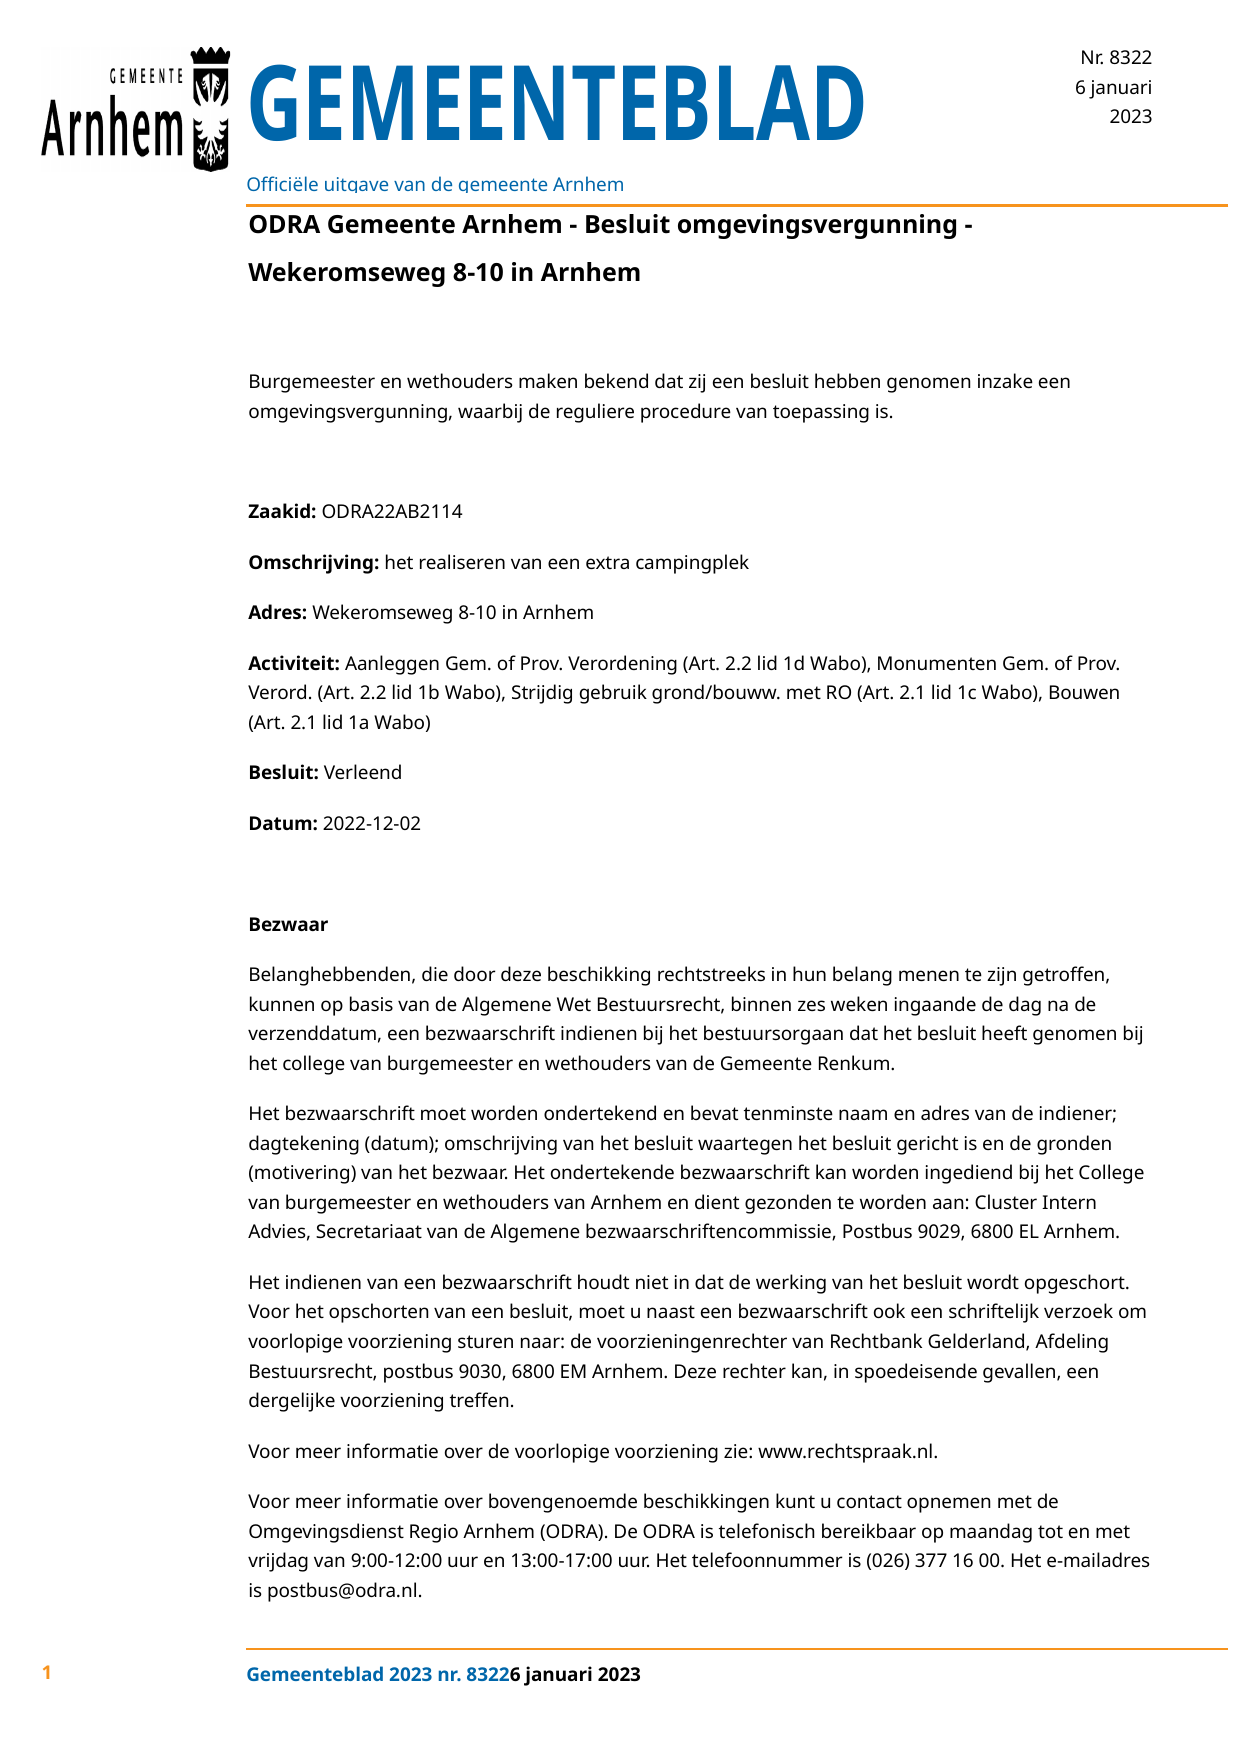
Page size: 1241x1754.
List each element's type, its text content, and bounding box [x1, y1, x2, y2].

text Het bezwaarschrift moet worden ondertekend en bevat tenminste naam en adres van de indiener; dagtekening (datum); omschrijving van het besluit waartegen het besluit gericht is en de gronden (motivering) van het bezwaar. Het ondertekende bezwaarschrift kan worden ingediend bij het College van burgemeester en wethouders van Arnhem en dient gezonden te worden aan: Cluster Intern Advies, Secretariaat van de Algemene bezwaarschriftencommissie, Postbus 9029, 6800 EL Arnhem. [248, 1100, 1152, 1244]
picture [41, 47, 231, 172]
text Besluit: Verleend [248, 759, 1152, 785]
text Voor meer informatie over de voorlopige voorziening zie: www.rechtspraak.nl. [248, 1438, 1152, 1464]
text Adres: Wekeromseweg 8-10 in Arnhem [248, 599, 1152, 625]
text Burgemeester en wethouders maken bekend dat zij een besluit hebben genomen inzake een omgevingsvergunning, waarbij de reguliere procedure van toepassing is. [248, 368, 1152, 424]
text Zaakid: ODRA22AB2114 [248, 499, 1152, 524]
text Bezwaar [248, 911, 1152, 937]
text Het indienen van een bezwaarschrift houdt niet in dat de werking van het besluit wordt opgeschort. Voor het opschorten van een besluit, moet u naast een bezwaarschrift ook een schriftelijk verzoek om voorlopige voorziening sturen naar: de voorzieningenrechter van Rechtbank Gelderland, Afdeling Bestuursrecht, postbus 9030, 6800 EM Arnhem. Deze rechter kan, in spoedeisende gevallen, een dergelijke voorziening treffen. [248, 1269, 1152, 1413]
text Belanghebbenden, die door deze beschikking rechtstreeks in hun belang menen te zijn getroffen, kunnen op basis van de Algemene Wet Bestuursrecht, binnen zes weken ingaande de dag na de verzenddatum, een bezwaarschrift indienen bij het bestuursorgaan dat het besluit heeft genomen bij het college van burgemeester en wethouders van de Gemeente Renkum. [248, 961, 1152, 1076]
text Omschrijving: het realiseren van een extra campingplek [248, 549, 1152, 575]
text Datum: 2022-12-02 [248, 810, 1152, 836]
text ODRA Gemeente Arnhem - Besluit omgevingsvergunning - Wekeromseweg 8-10 in Arnhem [248, 207, 1152, 288]
text Voor meer informatie over bovengenoemde beschikkingen kunt u contact opnemen met de Omgevingsdienst Regio Arnhem (ODRA). De ODRA is telefonisch bereikbaar op maandag tot en met vrijdag van 9:00-12:00 uur en 13:00-17:00 uur. Het telefoonnummer is (026) 377 16 00. Het e-mailadres is postbus@odra.nl. [248, 1488, 1152, 1603]
text Activiteit: Aanleggen Gem. of Prov. Verordening (Art. 2.2 lid 1d Wabo), Monumenten Gem. of Prov. Verord. (Art. 2.2 lid 1b Wabo), Strijdig gebruik grond/bouww. met RO (Art. 2.1 lid 1c Wabo), Bouwen (Art. 2.1 lid 1a Wabo) [248, 650, 1152, 735]
